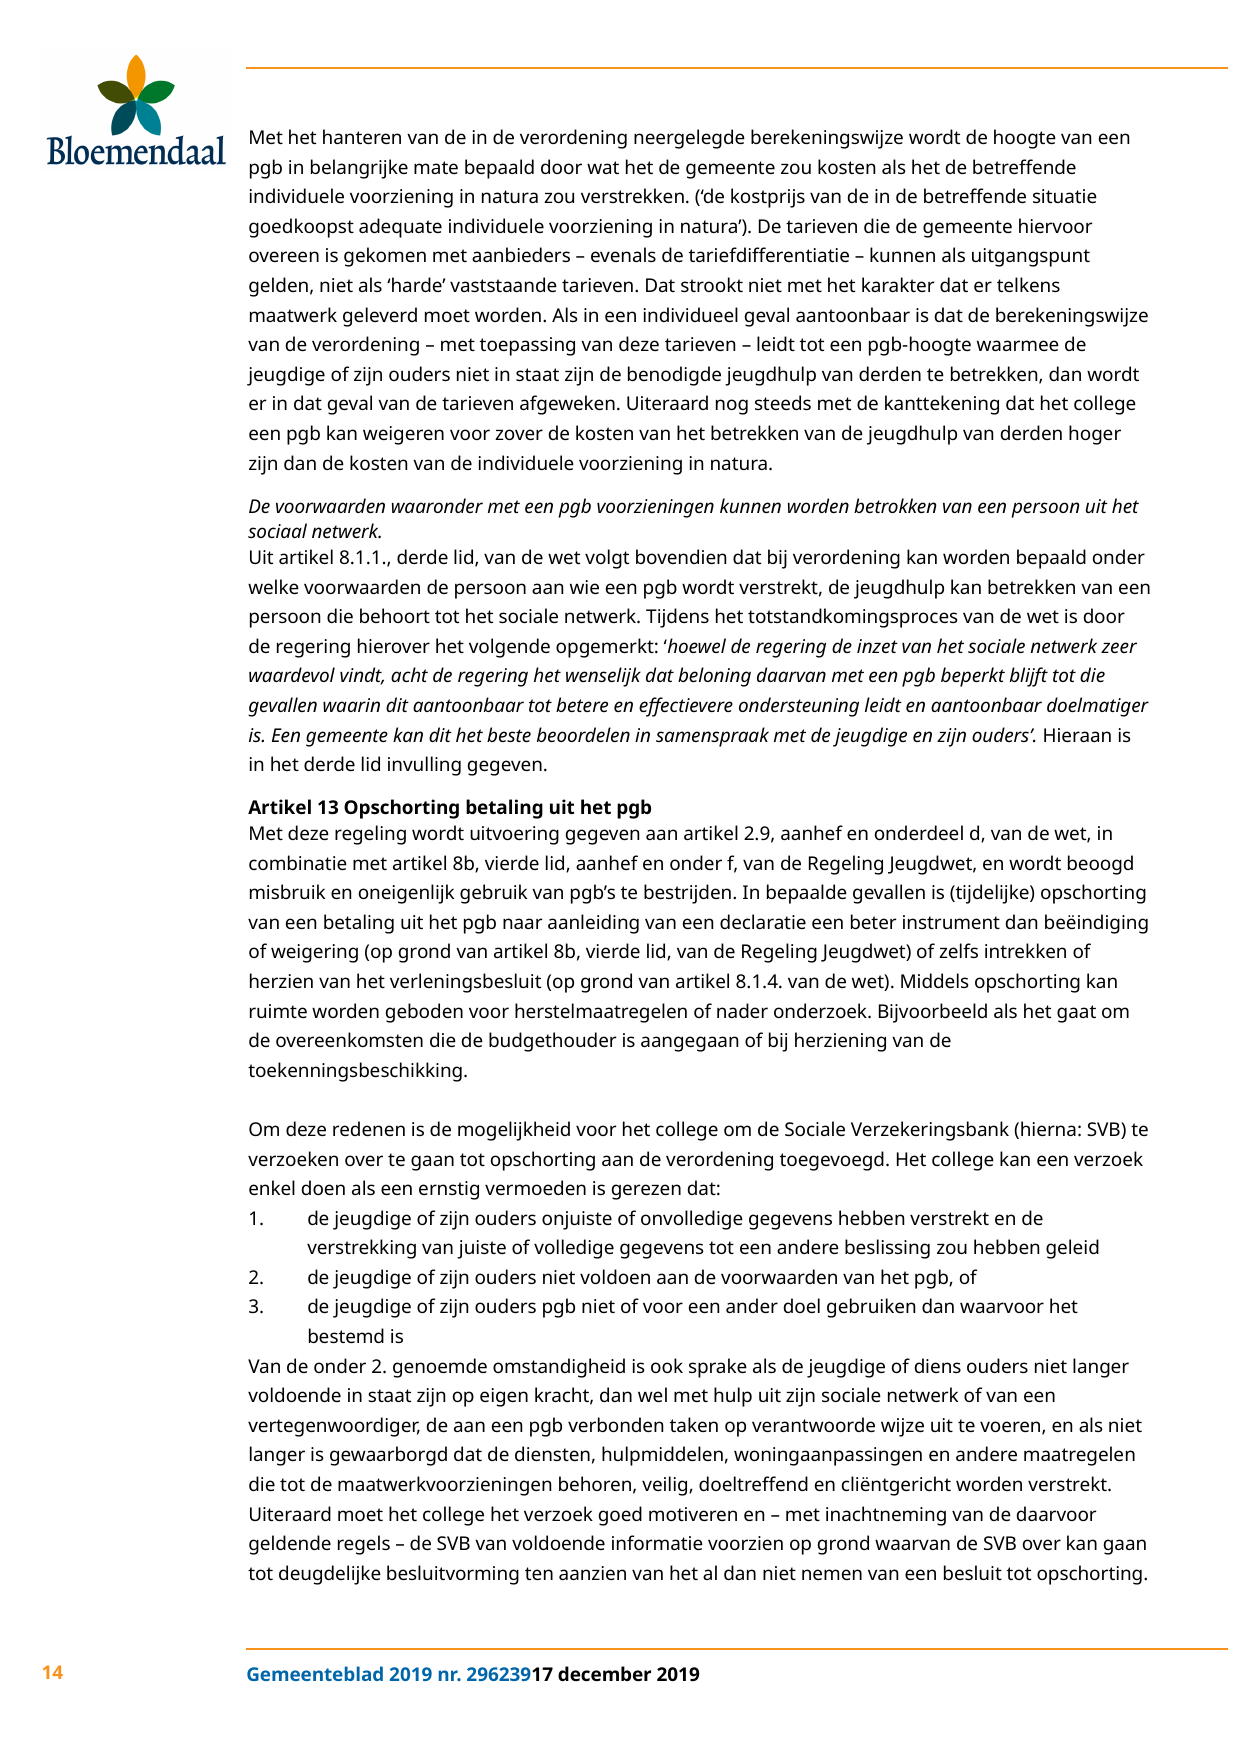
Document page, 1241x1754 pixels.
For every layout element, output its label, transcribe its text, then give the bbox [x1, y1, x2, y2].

list de jeugdige of zijn ouders pgb niet of voor een ander doel gebruiken dan waarvoor het bestemd is [248, 1294, 1152, 1349]
text De voorwaarden waaronder met een pgb voorzieningen kunnen worden betrokken van een persoon uit het sociaal netwerk. [248, 493, 1152, 544]
list de jeugdige of zijn ouders onjuiste of onvolledige gegevens hebben verstrekt en de verstrekking van juiste of volledige gegevens tot een andere beslissing zou hebben geleid [248, 1205, 1152, 1260]
text Artikel 13 Opschorting betaling uit het pgb [248, 794, 1152, 820]
text Met het hanteren van de in de verordening neergelegde berekeningswijze wordt de hoogte van een pgb in belangrijke mate bepaald door wat het de gemeente zou kosten als het de betreffende individuele voorziening in natura zou verstrekken. (‘de kostprijs van de in de betreffende situatie goedkoopst adequate individuele voorziening in natura’). De tarieven die de gemeente hiervoor overeen is gekomen met aanbieders – evenals de tariefdifferentiatie – kunnen als uitgangspunt gelden, niet als ‘harde’ vaststaande tarieven. Dat strookt niet met het karakter dat er telkens maatwerk geleverd moet worden. Als in een individueel geval aantoonbaar is dat de berekeningswijze van de verordening – met toepassing van deze tarieven – leidt tot een pgb-hoogte waarmee de jeugdige of zijn ouders niet in staat zijn de benodigde jeugdhulp van derden te betrekken, dan wordt er in dat geval van de tarieven afgeweken. Uiteraard nog steeds met de kanttekening dat het college een pgb kan weigeren voor zover de kosten van het betrekken van de jeugdhulp van derden hoger zijn dan de kosten van de individuele voorziening in natura. [248, 124, 1152, 476]
list de jeugdige of zijn ouders niet voldoen aan de voorwaarden van het pgb, of [248, 1264, 1152, 1290]
picture [41, 47, 231, 172]
text Met deze regeling wordt uitvoering gegeven aan artikel 2.9, aanhef en onderdeel d, van de wet, in combinatie met artikel 8b, vierde lid, aanhef en onder f, van de Regeling Jeugdwet, en wordt beoogd misbruik en oneigenlijk gebruik van pgb’s te bestrijden. In bepaalde gevallen is (tijdelijke) opschorting van een betaling uit het pgb naar aanleiding van een declaratie een beter instrument dan beëindiging of weigering (op grond van artikel 8b, vierde lid, van de Regeling Jeugdwet) of zelfs intrekken of herzien van het verleningsbesluit (op grond van artikel 8.1.4. van de wet). Middels opschorting kan ruimte worden geboden voor herstelmaatregelen of nader onderzoek. Bijvoorbeeld als het gaat om de overeenkomsten die de budgethouder is aangegaan of bij herziening van de toekenningsbeschikking. [248, 820, 1152, 1083]
text Uit artikel 8.1.1., derde lid, van de wet volgt bovendien dat bij verordening kan worden bepaald onder welke voorwaarden de persoon aan wie een pgb wordt verstrekt, de jeugdhulp kan betrekken van een persoon die behoort tot het sociale netwerk. Tijdens het totstandkomingsproces van de wet is door de regering hierover het volgende opgemerkt: ‘hoewel de regering de inzet van het sociale netwerk zeer waardevol vindt, acht de regering het wenselijk dat beloning daarvan met een pgb beperkt blijft tot die gevallen waarin dit aantoonbaar tot betere en effectievere ondersteuning leidt en aantoonbaar doelmatiger is. Een gemeente kan dit het beste beoordelen in samenspraak met de jeugdige en zijn ouders’. Hieraan is in het derde lid invulling gegeven. [248, 544, 1152, 777]
text Om deze redenen is de mogelijkheid voor het college om de Sociale Verzekeringsbank (hierna: SVB) te verzoeken over te gaan tot opschorting aan de verordening toegevoegd. Het college kan een verzoek enkel doen als een ernstig vermoeden is gerezen dat: [248, 1116, 1152, 1201]
text Van de onder 2. genoemde omstandigheid is ook sprake als de jeugdige of diens ouders niet langer voldoende in staat zijn op eigen kracht, dan wel met hulp uit zijn sociale netwerk of van een vertegenwoordiger, de aan een pgb verbonden taken op verantwoorde wijze uit te voeren, en als niet langer is gewaarborgd dat de diensten, hulpmiddelen, woningaanpassingen en andere maatregelen die tot de maatwerkvoorzieningen behoren, veilig, doeltreffend en cliëntgericht worden verstrekt. Uiteraard moet het college het verzoek goed motiveren en – met inachtneming van de daarvoor geldende regels – de SVB van voldoende informatie voorzien op grond waarvan de SVB over kan gaan tot deugdelijke besluitvorming ten aanzien van het al dan niet nemen van een besluit tot opschorting. [248, 1353, 1152, 1586]
